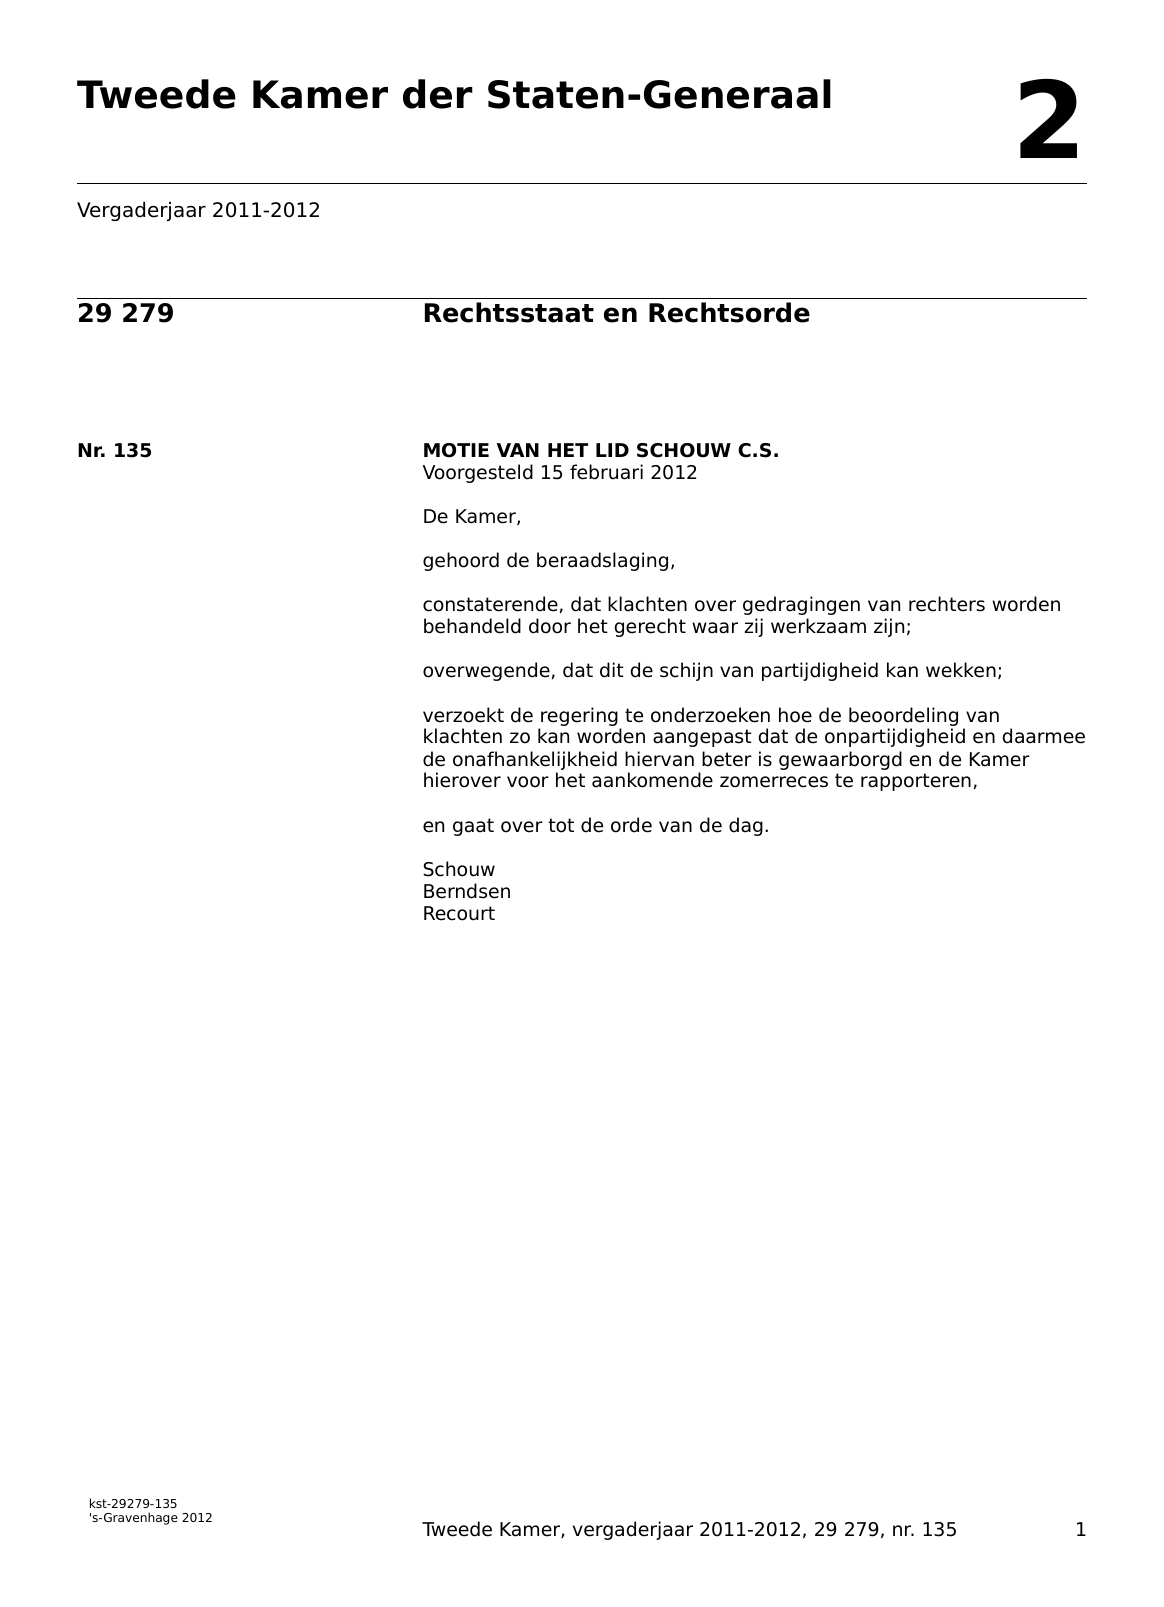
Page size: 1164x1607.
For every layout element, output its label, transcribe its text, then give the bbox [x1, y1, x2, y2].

text Recourt [422, 903, 1087, 925]
subtitle Nr. 135 MOTIE VAN HET LID SCHOUW C.S. [77, 440, 1087, 462]
table_header Tweede Kamer der Staten-Generaal [77, 59, 886, 183]
text 's-Gravenhage 2012 [88, 1511, 323, 1525]
text en gaat over tot de orde van de dag. [422, 814, 1087, 837]
text overwegende, dat dit de schijn van partijdigheid kan wekken; [422, 660, 1087, 682]
subtitle 29 279 Rechtsstaat en Rechtsorde [77, 299, 1087, 329]
text gehoord de beraadslaging, [422, 550, 1087, 572]
text Schouw [422, 859, 1087, 881]
text Voorgesteld 15 februari 2012 [422, 462, 1087, 484]
text De Kamer, [422, 506, 1087, 528]
text verzoekt de regering te onderzoeken hoe de beoordeling van klachten zo kan worden aangepast dat de onpartijdigheid en daarmee de onafhankelijkheid hiervan beter is gewaarborgd en de Kamer hierover voor het aankomende zomerreces te rapporteren, [422, 704, 1087, 792]
table_cell Vergaderjaar 2011-2012 [77, 184, 1087, 298]
text Berndsen [422, 881, 1087, 903]
text constaterende, dat klachten over gedragingen van rechters worden behandeld door het gerecht waar zij werkzaam zijn; [422, 594, 1087, 638]
table_header 2 [886, 59, 1087, 183]
text kst-29279-135 [88, 1497, 323, 1511]
